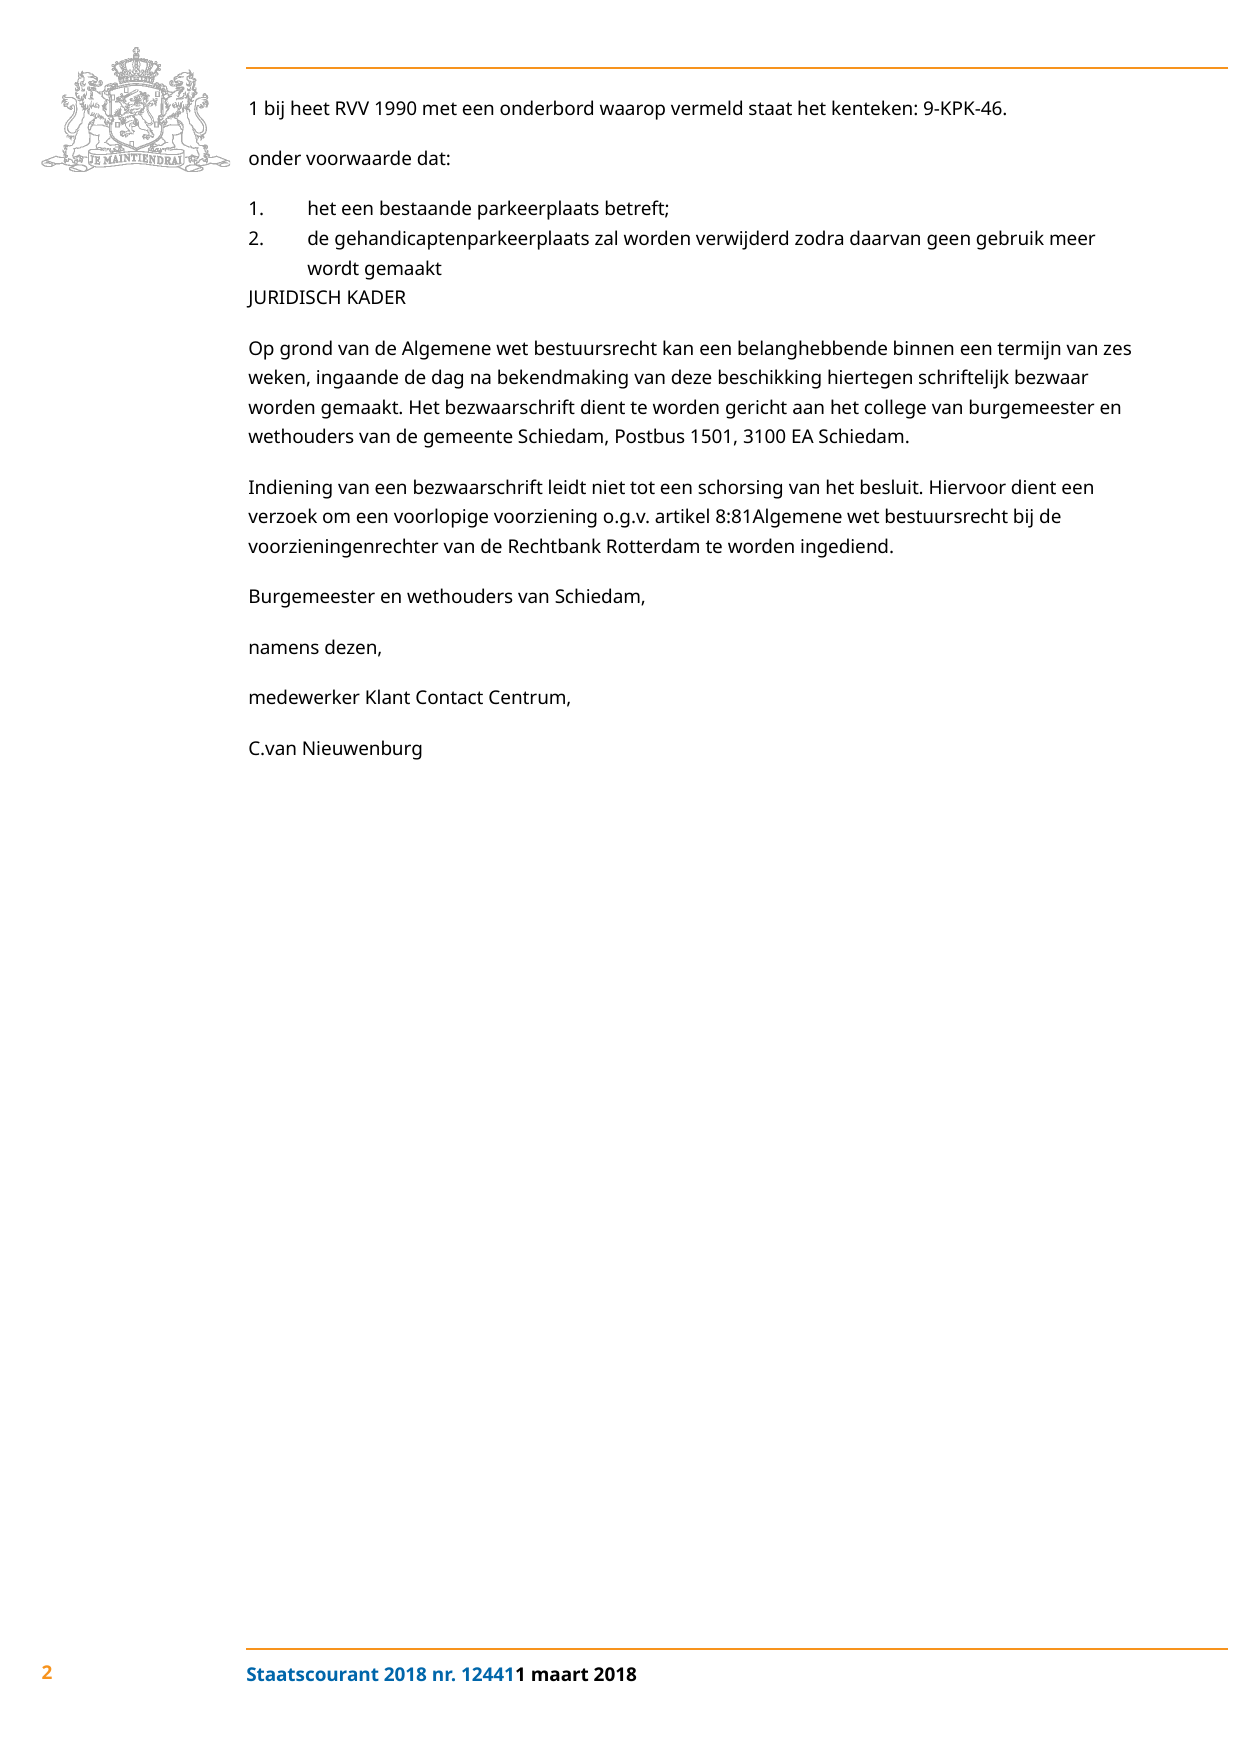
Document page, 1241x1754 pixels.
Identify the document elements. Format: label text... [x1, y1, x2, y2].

picture [41, 47, 231, 172]
text JURIDISCH KADER [248, 284, 1152, 310]
text Op grond van de Algemene wet bestuursrecht kan een belanghebbende binnen een termijn van zes weken, ingaande de dag na bekendmaking van deze beschikking hiertegen schriftelijk bezwaar worden gemaakt. Het bezwaarschrift dient te worden gericht aan het college van burgemeester en wethouders van de gemeente Schiedam, Postbus 1501, 3100 EA Schiedam. [248, 335, 1152, 449]
text onder voorwaarde dat: [248, 145, 1152, 171]
text namens dezen, [248, 634, 1152, 660]
text Burgemeester en wethouders van Schiedam, [248, 583, 1152, 609]
text C.van Nieuwenburg [248, 735, 1152, 761]
text medewerker Klant Contact Centrum, [248, 684, 1152, 710]
text 1 bij heet RVV 1990 met een onderbord waarop vermeld staat het kenteken: 9-KPK-46. [248, 95, 1152, 121]
list de gehandicaptenparkeerplaats zal worden verwijderd zodra daarvan geen gebruik meer wordt gemaakt [248, 225, 1152, 281]
text Indiening van een bezwaarschrift leidt niet tot een schorsing van het besluit. Hiervoor dient een verzoek om een voorlopige voorziening o.g.v. artikel 8:81Algemene wet bestuursrecht bij de voorzieningenrechter van de Rechtbank Rotterdam te worden ingediend. [248, 474, 1152, 559]
list het een bestaande parkeerplaats betreft; [248, 196, 1152, 221]
